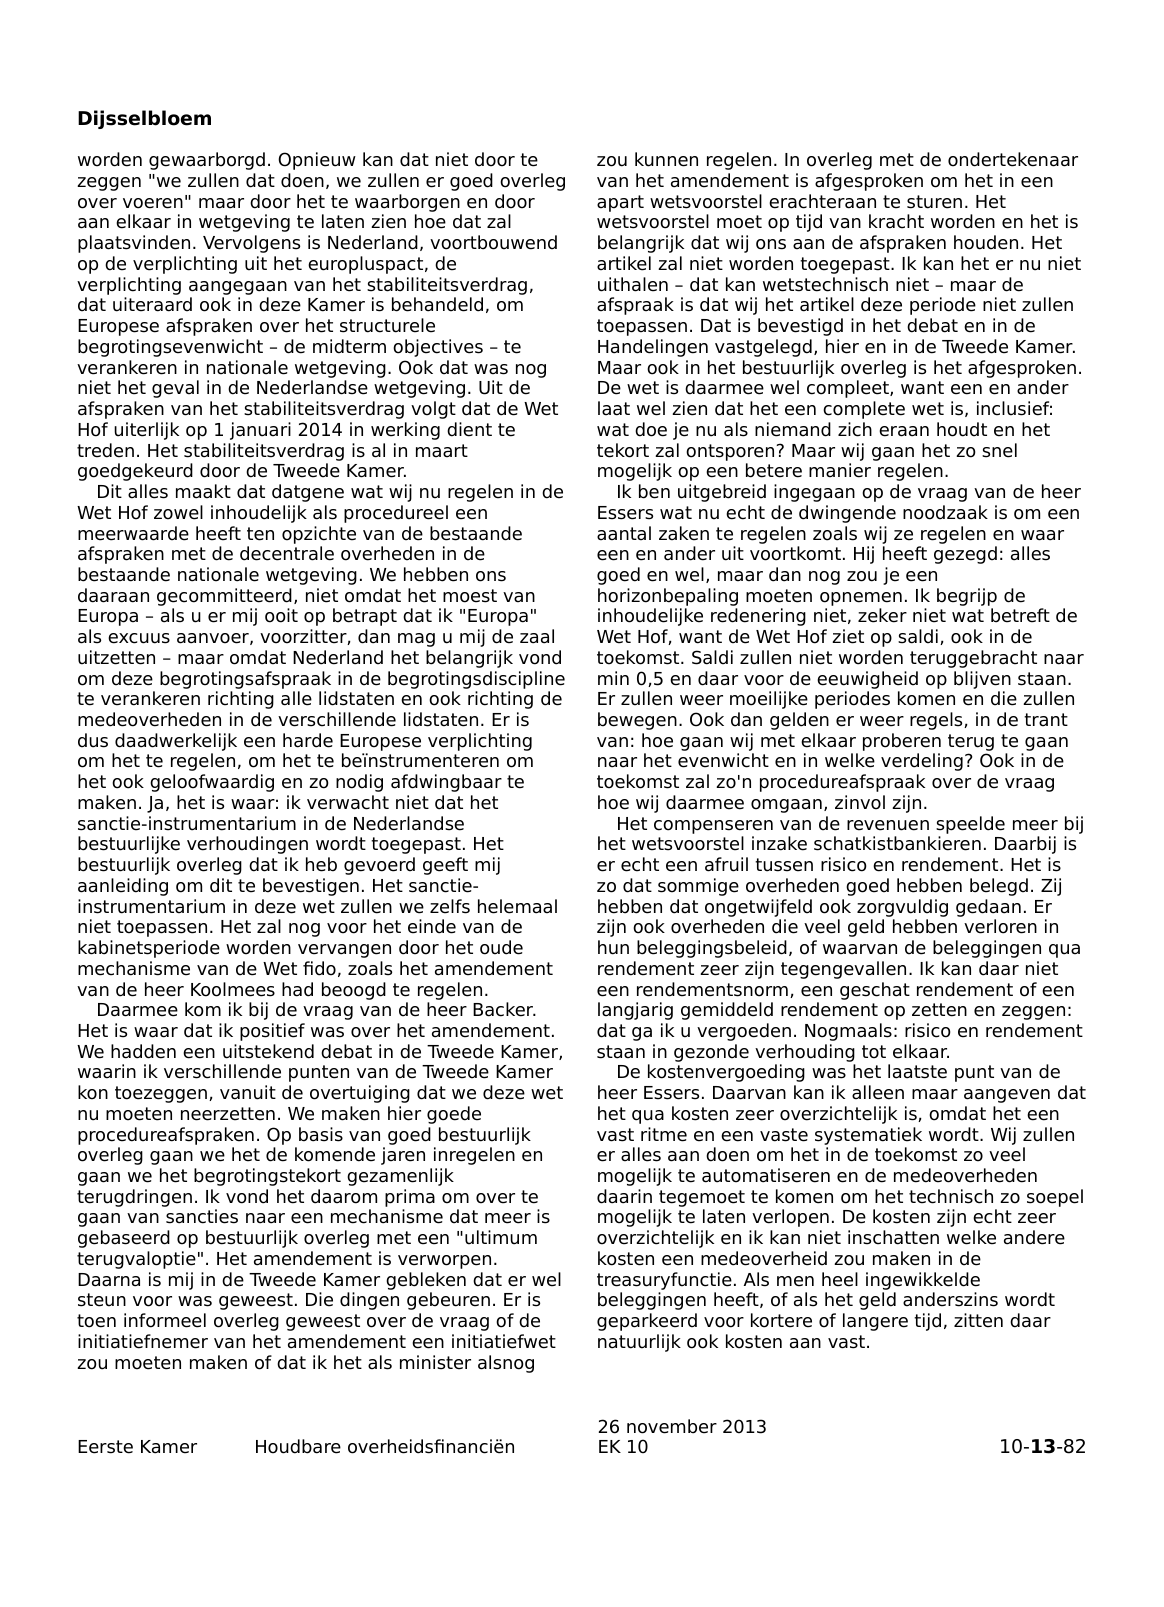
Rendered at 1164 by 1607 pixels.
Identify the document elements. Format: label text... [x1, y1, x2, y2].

text De kostenvergoeding was het laatste punt van de heer Essers. Daarvan kan ik alleen maar aangeven dat het qua kosten zeer overzichtelijk is, omdat het een vast ritme en een vaste systematiek wordt. Wij zullen er alles aan doen om het in de toekomst zo veel mogelijk te automatiseren en de medeoverheden daarin tegemoet te komen om het technisch zo soepel mogelijk te laten verlopen. De kosten zijn echt zeer overzichtelijk en ik kan niet inschatten welke andere kosten een medeoverheid zou maken in de treasuryfunctie. Als men heel ingewikkelde beleggingen heeft, of als het geld anderszins wordt geparkeerd voor kortere of langere tijd, zitten daar natuurlijk ook kosten aan vast. [596, 1062, 1087, 1352]
text zou kunnen regelen. In overleg met de ondertekenaar van het amendement is afgesproken om het in een apart wetsvoorstel erachteraan te sturen. Het wetsvoorstel moet op tijd van kracht worden en het is belangrijk dat wij ons aan de afspraken houden. Het artikel zal niet worden toegepast. Ik kan het er nu niet uithalen – dat kan wetstechnisch niet – maar de afspraak is dat wij het artikel deze periode niet zullen toepassen. Dat is bevestigd in het debat en in de Handelingen vastgelegd, hier en in de Tweede Kamer. Maar ook in het bestuurlijk overleg is het afgesproken. De wet is daarmee wel compleet, want een en ander laat wel zien dat het een complete wet is, inclusief: wat doe je nu als niemand zich eraan houdt en het tekort zal ontsporen? Maar wij gaan het zo snel mogelijk op een betere manier regelen. [596, 150, 1087, 482]
text worden gewaarborgd. Opnieuw kan dat niet door te zeggen "we zullen dat doen, we zullen er goed overleg over voeren" maar door het te waarborgen en door aan elkaar in wetgeving te laten zien hoe dat zal plaatsvinden. Vervolgens is Nederland, voortbouwend op de verplichting uit het europluspact, de verplichting aangegaan van het stabiliteitsverdrag, dat uiteraard ook in deze Kamer is behandeld, om Europese afspraken over het structurele begrotingsevenwicht – de midterm objectives – te verankeren in nationale wetgeving. Ook dat was nog niet het geval in de Nederlandse wetgeving. Uit de afspraken van het stabiliteitsverdrag volgt dat de Wet Hof uiterlijk op 1 januari 2014 in werking dient te treden. Het stabiliteitsverdrag is al in maart goedgekeurd door de Tweede Kamer. [77, 150, 567, 482]
text Daarmee kom ik bij de vraag van de heer Backer. Het is waar dat ik positief was over het amendement. We hadden een uitstekend debat in de Tweede Kamer, waarin ik verschillende punten van de Tweede Kamer kon toezeggen, vanuit de overtuiging dat we deze wet nu moeten neerzetten. We maken hier goede procedureafspraken. Op basis van goed bestuurlijk overleg gaan we het de komende jaren inregelen en gaan we het begrotingstekort gezamenlijk terugdringen. Ik vond het daarom prima om over te gaan van sancties naar een mechanisme dat meer is gebaseerd op bestuurlijk overleg met een "ultimum terugvaloptie". Het amendement is verworpen. Daarna is mij in de Tweede Kamer gebleken dat er wel steun voor was geweest. Die dingen gebeuren. Er is toen informeel overleg geweest over de vraag of de initiatiefnemer van het amendement een initiatiefwet zou moeten maken of dat ik het als minister alsnog [77, 1000, 567, 1373]
text Het compenseren van de revenuen speelde meer bij het wetsvoorstel inzake schatkistbankieren. Daarbij is er echt een afruil tussen risico en rendement. Het is zo dat sommige overheden goed hebben belegd. Zij hebben dat ongetwijfeld ook zorgvuldig gedaan. Er zijn ook overheden die veel geld hebben verloren in hun beleggingsbeleid, of waarvan de beleggingen qua rendement zeer zijn tegengevallen. Ik kan daar niet een rendementsnorm, een geschat rendement of een langjarig gemiddeld rendement op zetten en zeggen: dat ga ik u vergoeden. Nogmaals: risico en rendement staan in gezonde verhouding tot elkaar. [596, 813, 1087, 1062]
text Dit alles maakt dat datgene wat wij nu regelen in de Wet Hof zowel inhoudelijk als procedureel een meerwaarde heeft ten opzichte van de bestaande afspraken met de decentrale overheden in de bestaande nationale wetgeving. We hebben ons daaraan gecommitteerd, niet omdat het moest van Europa – als u er mij ooit op betrapt dat ik "Europa" als excuus aanvoer, voorzitter, dan mag u mij de zaal uitzetten – maar omdat Nederland het belangrijk vond om deze begrotingsafspraak in de begrotingsdiscipline te verankeren richting alle lidstaten en ook richting de medeoverheden in de verschillende lidstaten. Er is dus daadwerkelijk een harde Europese verplichting om het te regelen, om het te beïnstrumenteren om het ook geloofwaardig en zo nodig afdwingbaar te maken. Ja, het is waar: ik verwacht niet dat het sanctie-instrumentarium in de Nederlandse bestuurlijke verhoudingen wordt toegepast. Het bestuurlijk overleg dat ik heb gevoerd geeft mij aanleiding om dit te bevestigen. Het sanctie-instrumentarium in deze wet zullen we zelfs helemaal niet toepassen. Het zal nog voor het einde van de kabinetsperiode worden vervangen door het oude mechanisme van de Wet fido, zoals het amendement van de heer Koolmees had beoogd te regelen. [77, 482, 567, 1000]
text Ik ben uitgebreid ingegaan op de vraag van de heer Essers wat nu echt de dwingende noodzaak is om een aantal zaken te regelen zoals wij ze regelen en waar een en ander uit voortkomt. Hij heeft gezegd: alles goed en wel, maar dan nog zou je een horizonbepaling moeten opnemen. Ik begrijp de inhoudelijke redenering niet, zeker niet wat betreft de Wet Hof, want de Wet Hof ziet op saldi, ook in de toekomst. Saldi zullen niet worden teruggebracht naar min 0,5 en daar voor de eeuwigheid op blijven staan. Er zullen weer moeilijke periodes komen en die zullen bewegen. Ook dan gelden er weer regels, in de trant van: hoe gaan wij met elkaar proberen terug te gaan naar het evenwicht en in welke verdeling? Ook in de toekomst zal zo'n procedureafspraak over de vraag hoe wij daarmee omgaan, zinvol zijn. [596, 482, 1087, 813]
